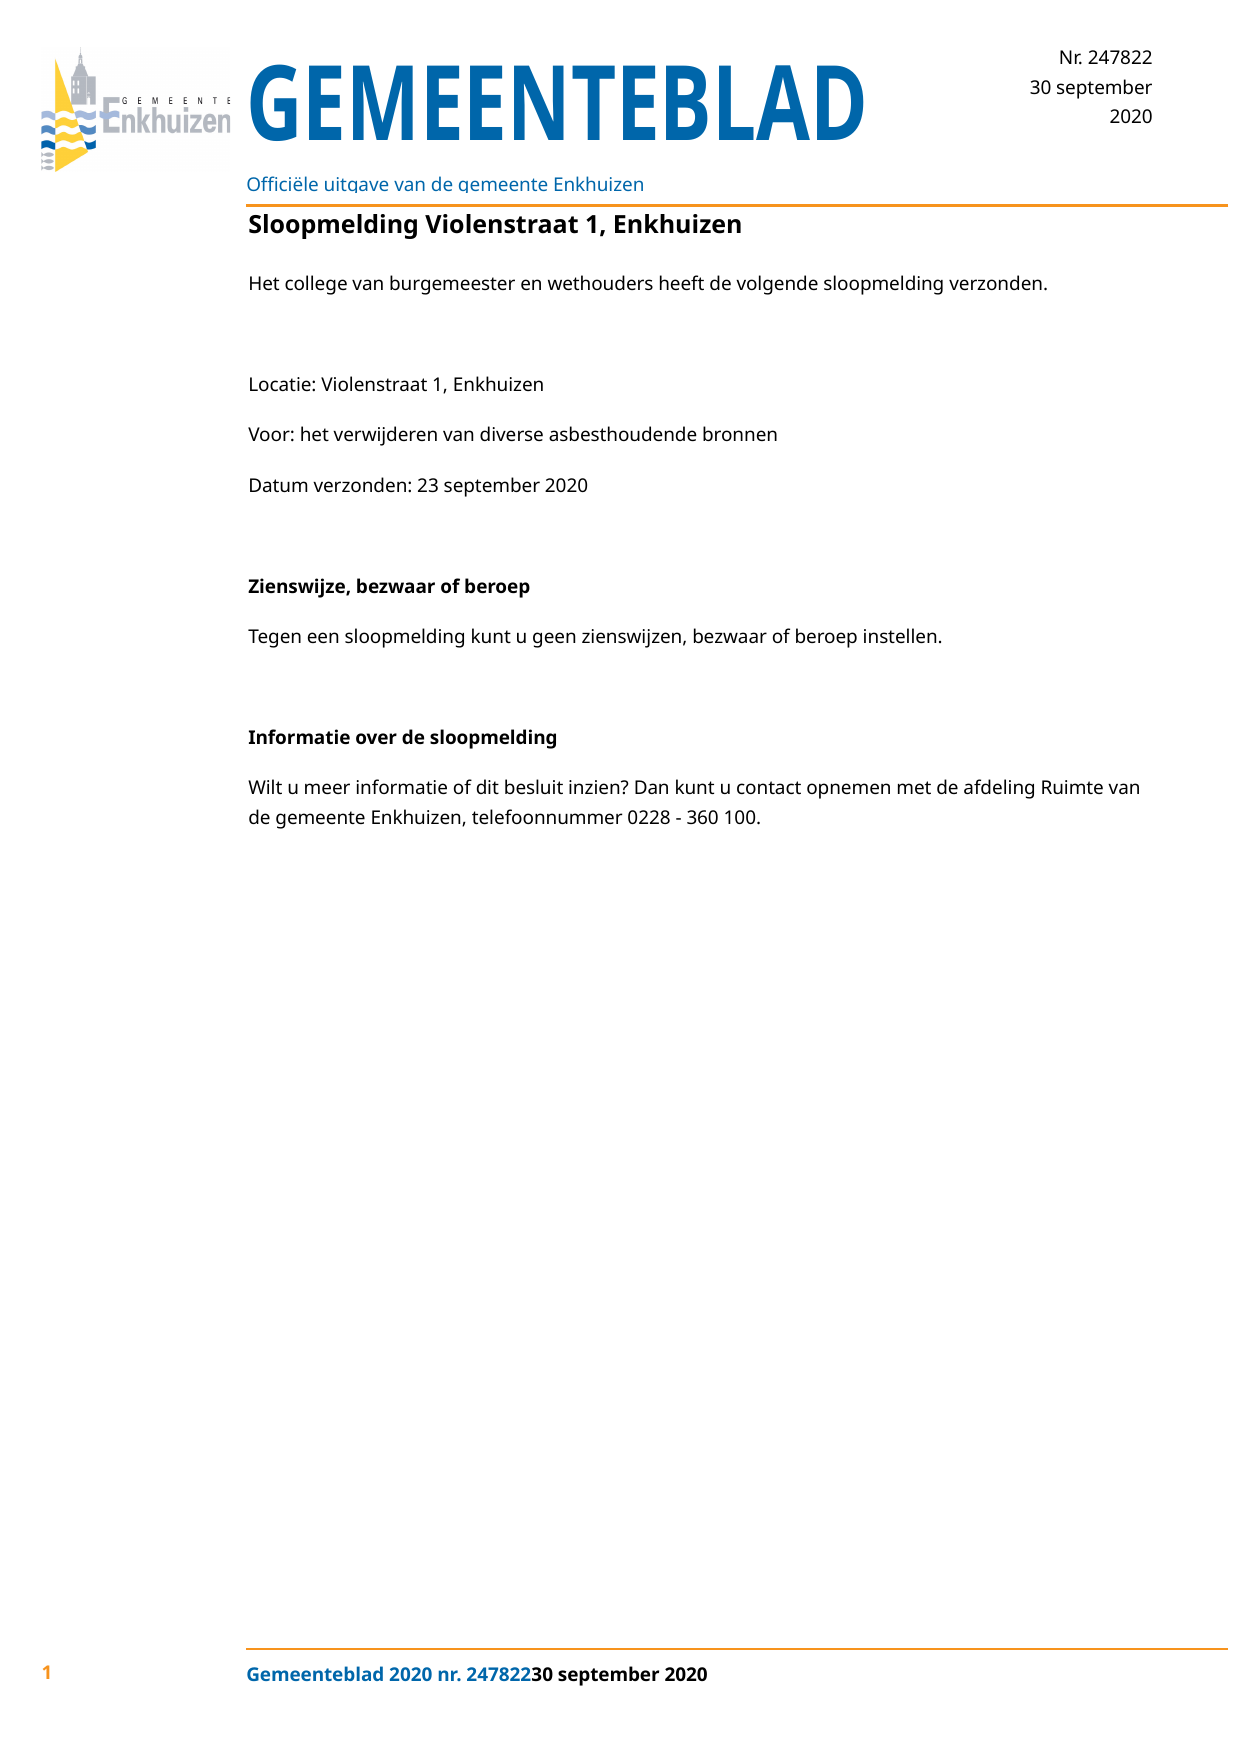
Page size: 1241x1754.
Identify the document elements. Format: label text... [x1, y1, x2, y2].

text Het college van burgemeester en wethouders heeft de volgende sloopmelding verzonden. [248, 270, 1152, 296]
text Tegen een sloopmelding kunt u geen zienswijzen, bezwaar of beroep instellen. [248, 623, 1152, 649]
picture [41, 47, 231, 172]
text Datum verzonden: 23 september 2020 [248, 472, 1152, 498]
text Wilt u meer informatie of dit besluit inzien? Dan kunt u contact opnemen met de afdeling Ruimte van de gemeente Enkhuizen, telefoonnummer 0228 - 360 100. [248, 774, 1152, 830]
text Zienswijze, bezwaar of beroep [248, 573, 1152, 598]
text Voor: het verwijderen van diverse asbesthoudende bronnen [248, 422, 1152, 447]
text Informatie over de sloopmelding [248, 724, 1152, 750]
text Sloopmelding Violenstraat 1, Enkhuizen [248, 207, 1152, 241]
text Locatie: Violenstraat 1, Enkhuizen [248, 371, 1152, 397]
